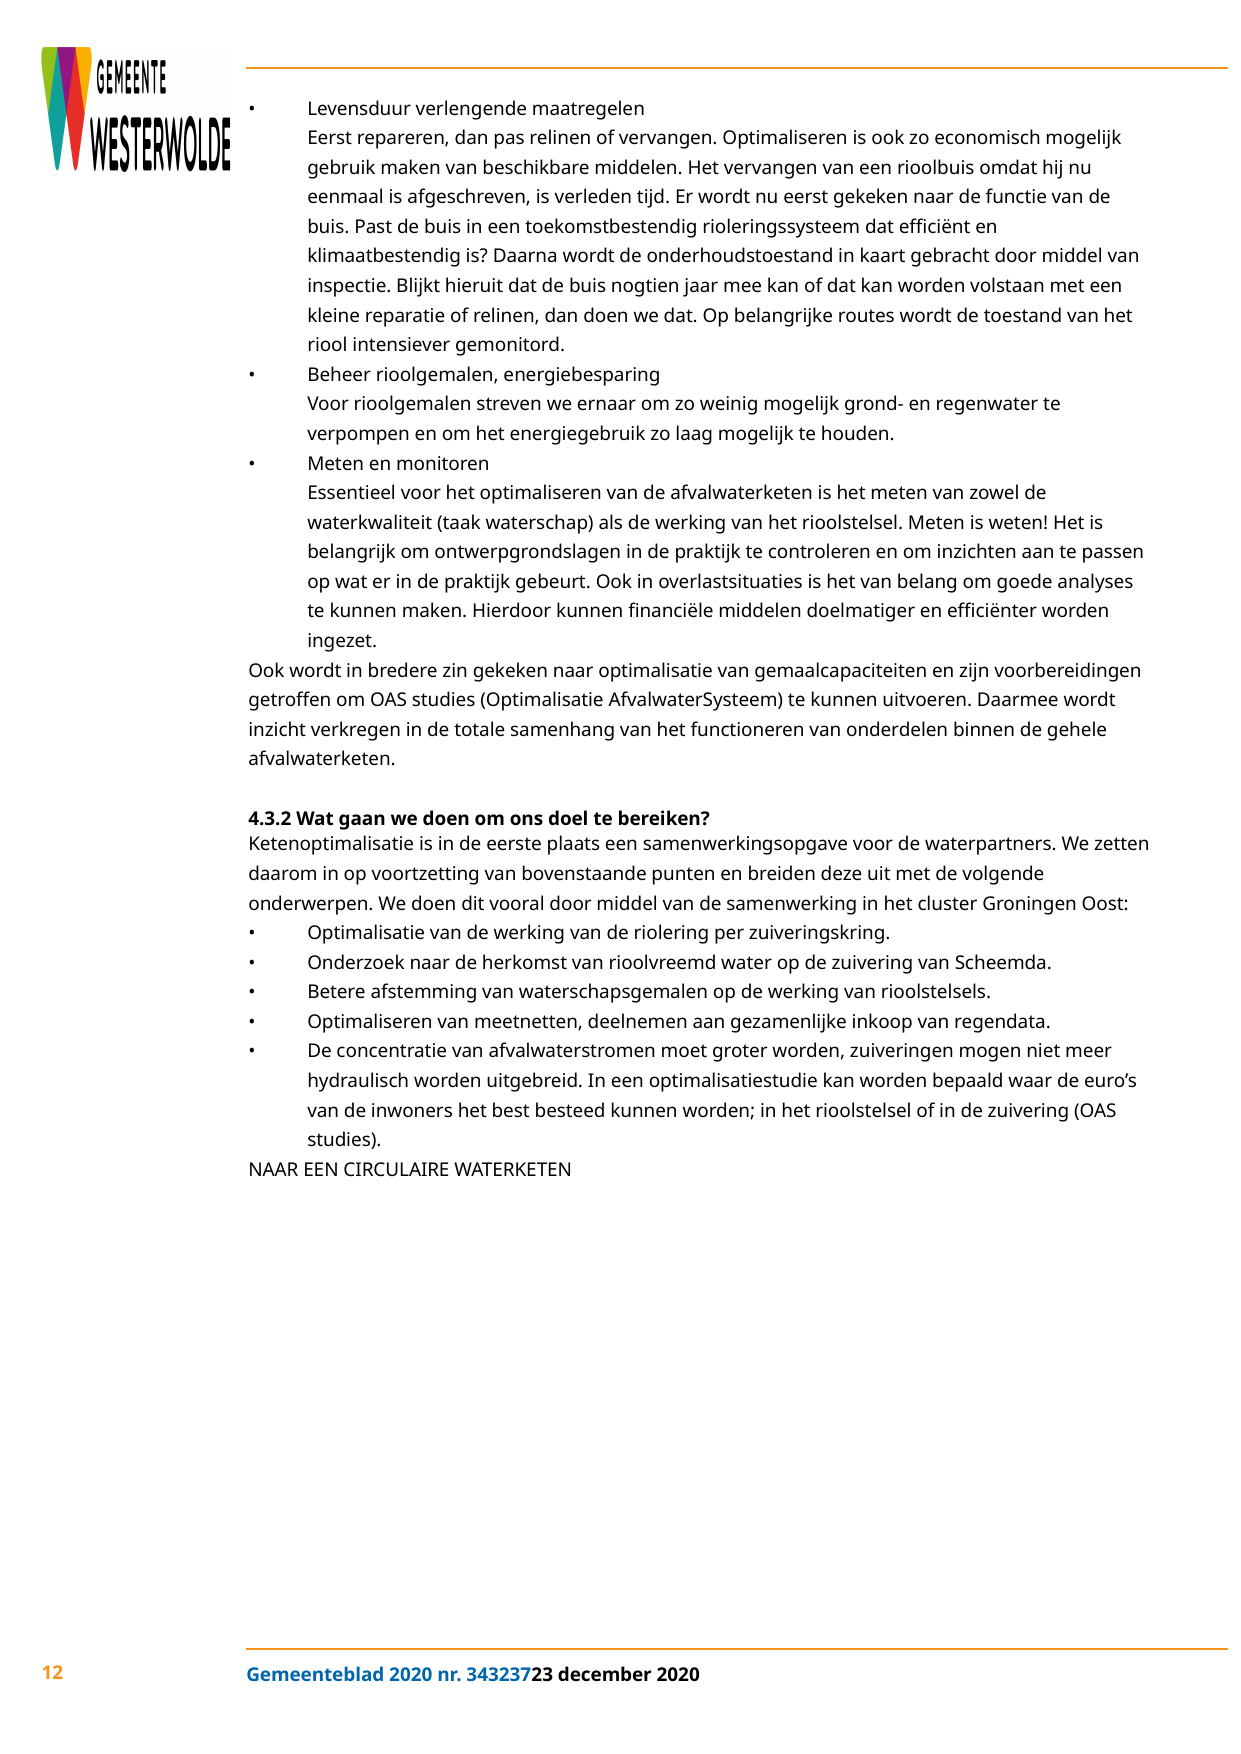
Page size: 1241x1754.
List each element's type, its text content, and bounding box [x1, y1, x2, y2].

list Meten en monitoren [248, 450, 1152, 476]
list Essentieel voor het optimaliseren van de afvalwaterketen is het meten van zowel de waterkwaliteit (taak waterschap) als de werking van het rioolstelsel. Meten is weten! Het is belangrijk om ontwerpgrondslagen in de praktijk te controleren en om inzichten aan te passen op wat er in de praktijk gebeurt. Ook in overlastsituaties is het van belang om goede analyses te kunnen maken. Hierdoor kunnen financiële middelen doelmatiger en efficiënter worden ingezet. [248, 479, 1152, 653]
list Eerst repareren, dan pas relinen of vervangen. Optimaliseren is ook zo economisch mogelijk gebruik maken van beschikbare middelen. Het vervangen van een rioolbuis omdat hij nu eenmaal is afgeschreven, is verleden tijd. Er wordt nu eerst gekeken naar de functie van de buis. Past de buis in een toekomstbestendig rioleringssysteem dat efficiënt en klimaatbestendig is? Daarna wordt de onderhoudstoestand in kaart gebracht door middel van inspectie. Blijkt hieruit dat de buis nogtien jaar mee kan of dat kan worden volstaan met een kleine reparatie of relinen, dan doen we dat. Op belangrijke routes wordt de toestand van het riool intensiever gemonitord. [248, 124, 1152, 357]
list Onderzoek naar de herkomst van rioolvreemd water op de zuivering van Scheemda. [248, 949, 1152, 974]
list Betere afstemming van waterschapsgemalen op de werking van rioolstelsels. [248, 978, 1152, 1004]
list Optimalisatie van de werking van de riolering per zuiveringskring. [248, 919, 1152, 945]
text NAAR EEN CIRCULAIRE WATERKETEN [248, 1156, 1152, 1182]
list Voor rioolgemalen streven we ernaar om zo weinig mogelijk grond- en regenwater te verpompen en om het energiegebruik zo laag mogelijk te houden. [248, 391, 1152, 446]
list Optimaliseren van meetnetten, deelnemen aan gezamenlijke inkoop van regendata. [248, 1008, 1152, 1034]
list Levensduur verlengende maatregelen [248, 95, 1152, 121]
picture [41, 47, 231, 172]
text Ketenoptimalisatie is in de eerste plaats een samenwerkingsopgave voor de waterpartners. We zetten daarom in op voortzetting van bovenstaande punten en breiden deze uit met de volgende onderwerpen. We doen dit vooral door middel van de samenwerking in het cluster Groningen Oost: [248, 831, 1152, 915]
list Beheer rioolgemalen, energiebesparing [248, 361, 1152, 387]
text 4.3.2 Wat gaan we doen om ons doel te bereiken? [248, 805, 1152, 831]
list De concentratie van afvalwaterstromen moet groter worden, zuiveringen mogen niet meer hydraulisch worden uitgebreid. In een optimalisatiestudie kan worden bepaald waar de euro’s van de inwoners het best besteed kunnen worden; in het rioolstelsel of in de zuivering (OAS studies). [248, 1038, 1152, 1152]
text Ook wordt in bredere zin gekeken naar optimalisatie van gemaalcapaciteiten en zijn voorbereidingen getroffen om OAS studies (Optimalisatie AfvalwaterSysteem) te kunnen uitvoeren. Daarmee wordt inzicht verkregen in de totale samenhang van het functioneren van onderdelen binnen de gehele afvalwaterketen. [248, 657, 1152, 771]
